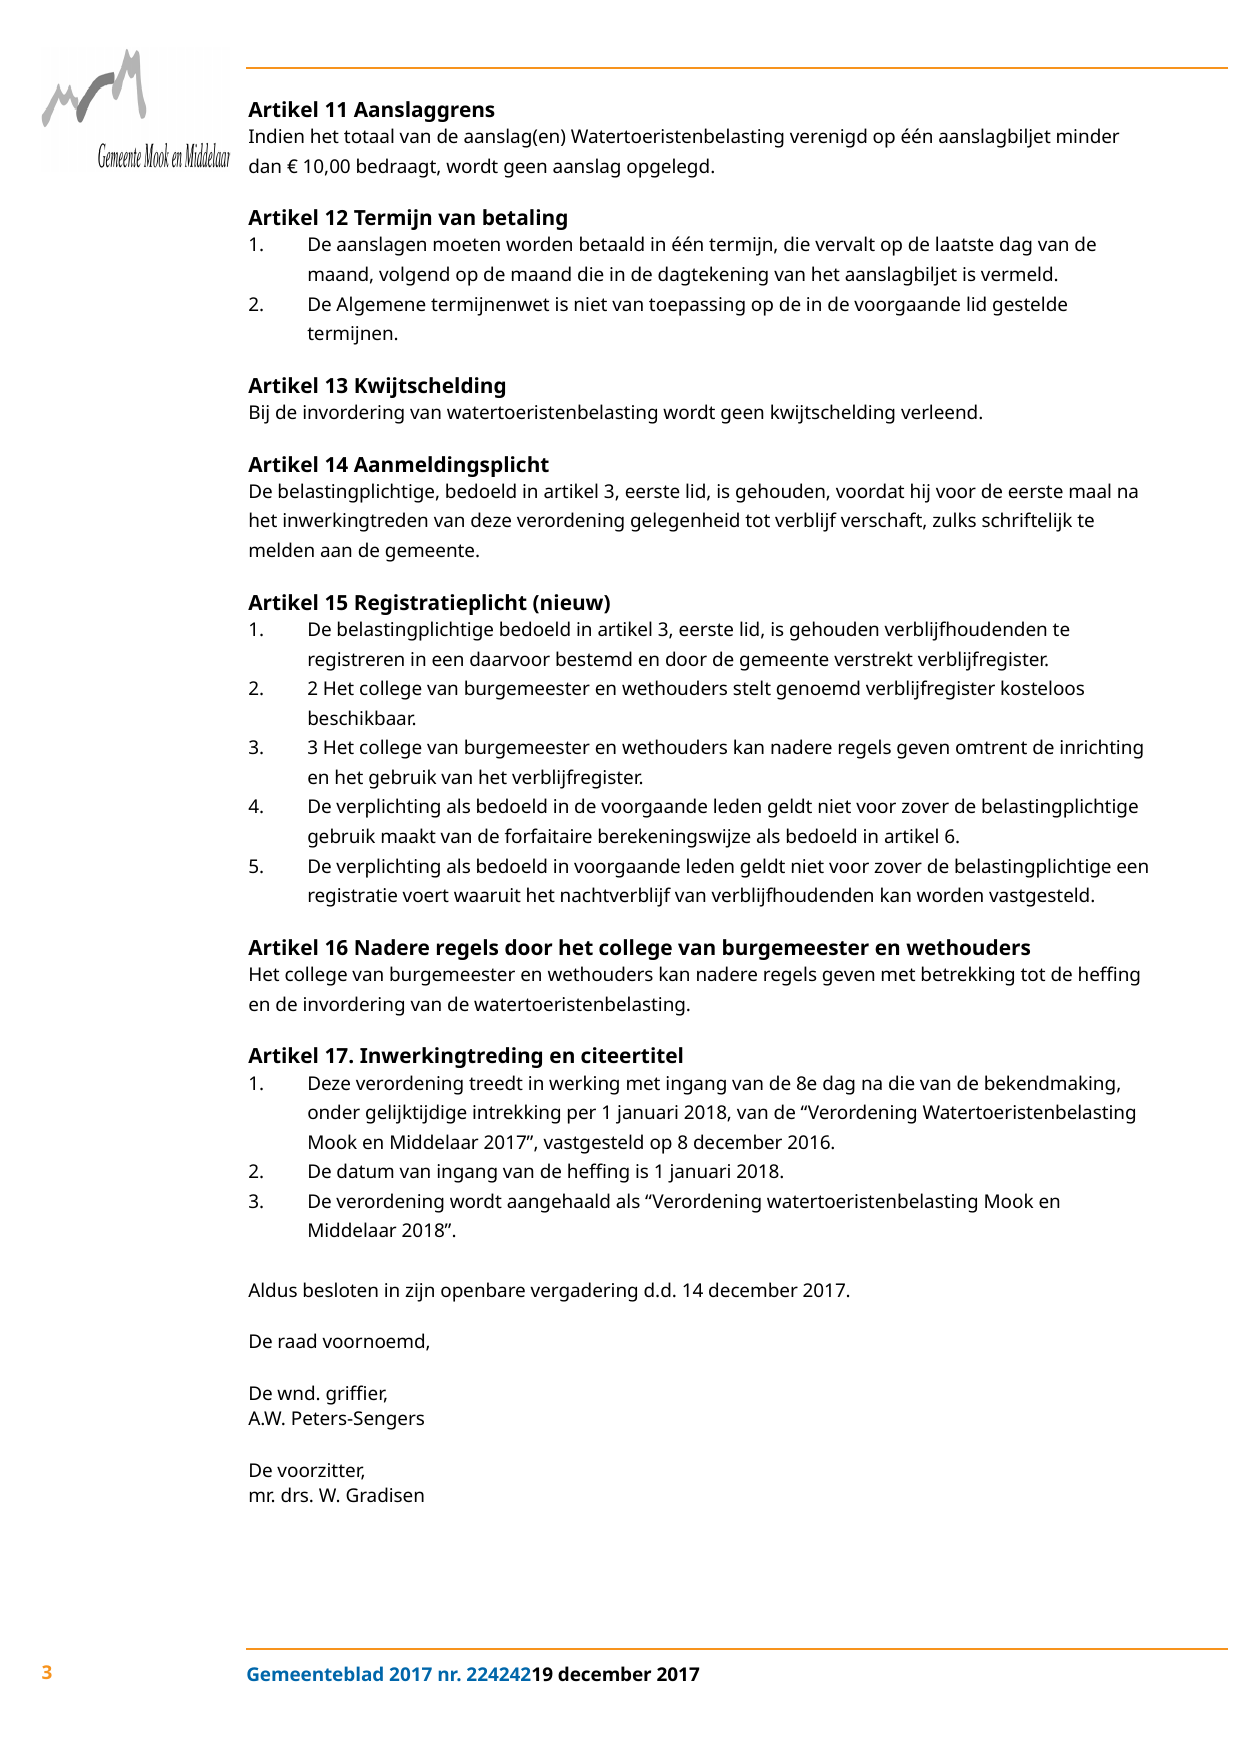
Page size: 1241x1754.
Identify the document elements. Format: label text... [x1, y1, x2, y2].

text A.W. Peters-Sengers [248, 1405, 1152, 1431]
text Artikel 16 Nadere regels door het college van burgemeester en wethouders [248, 933, 1152, 961]
text De raad voornoemd, [248, 1328, 1152, 1354]
text Artikel 12 Termijn van betaling [248, 203, 1152, 232]
list 3 Het college van burgemeester en wethouders kan nadere regels geven omtrent de inrichting en het gebruik van het verblijfregister. [248, 734, 1152, 790]
text De wnd. griffier, [248, 1380, 1152, 1405]
text De voorzitter, [248, 1457, 1152, 1483]
list De verplichting als bedoeld in voorgaande leden geldt niet voor zover de belastingplichtige een registratie voert waaruit het nachtverblijf van verblijfhoudenden kan worden vastgesteld. [248, 853, 1152, 908]
picture [41, 47, 231, 172]
list De verplichting als bedoeld in de voorgaande leden geldt niet voor zover de belastingplichtige gebruik maakt van de forfaitaire berekeningswijze als bedoeld in artikel 6. [248, 794, 1152, 849]
text De belastingplichtige, bedoeld in artikel 3, eerste lid, is gehouden, voordat hij voor de eerste maal na het inwerkingtreden van deze verordening gelegenheid tot verblijf verschaft, zulks schriftelijk te melden aan de gemeente. [248, 478, 1152, 563]
text Indien het totaal van de aanslag(en) Watertoeristenbelasting verenigd op één aanslagbiljet minder dan € 10,00 bedraagt, wordt geen aanslag opgelegd. [248, 123, 1152, 178]
text Artikel 13 Kwijtschelding [248, 371, 1152, 399]
text Aldus besloten in zijn openbare vergadering d.d. 14 december 2017. [248, 1277, 1152, 1302]
list De datum van ingang van de heffing is 1 januari 2018. [248, 1158, 1152, 1184]
list De Algemene termijnenwet is niet van toepassing op de in de voorgaande lid gestelde termijnen. [248, 291, 1152, 346]
text Het college van burgemeester en wethouders kan nadere regels geven met betrekking tot de heffing en de invordering van de watertoeristenbelasting. [248, 961, 1152, 1017]
text Artikel 17. Inwerkingtreding en citeertitel [248, 1041, 1152, 1070]
text mr. drs. W. Gradisen [248, 1483, 1152, 1508]
text Artikel 11 Aanslaggrens [248, 95, 1152, 123]
list Deze verordening treedt in werking met ingang van de 8e dag na die van de bekendmaking, onder gelijktijdige intrekking per 1 januari 2018, van de “Verordening Watertoeristenbelasting Mook en Middelaar 2017”, vastgesteld op 8 december 2016. [248, 1070, 1152, 1154]
text Bij de invordering van watertoeristenbelasting wordt geen kwijtschelding verleend. [248, 399, 1152, 425]
list De verordening wordt aangehaald als “Verordening watertoeristenbelasting Mook en Middelaar 2018”. [248, 1188, 1152, 1243]
text Artikel 14 Aanmeldingsplicht [248, 450, 1152, 478]
list De aanslagen moeten worden betaald in één termijn, die vervalt op de laatste dag van de maand, volgend op de maand die in de dagtekening van het aanslagbiljet is vermeld. [248, 232, 1152, 287]
list De belastingplichtige bedoeld in artikel 3, eerste lid, is gehouden verblijfhoudenden te registreren in een daarvoor bestemd en door de gemeente verstrekt verblijfregister. [248, 616, 1152, 671]
list 2 Het college van burgemeester en wethouders stelt genoemd verblijfregister kosteloos beschikbaar. [248, 675, 1152, 731]
text Artikel 15 Registratieplicht (nieuw) [248, 588, 1152, 616]
